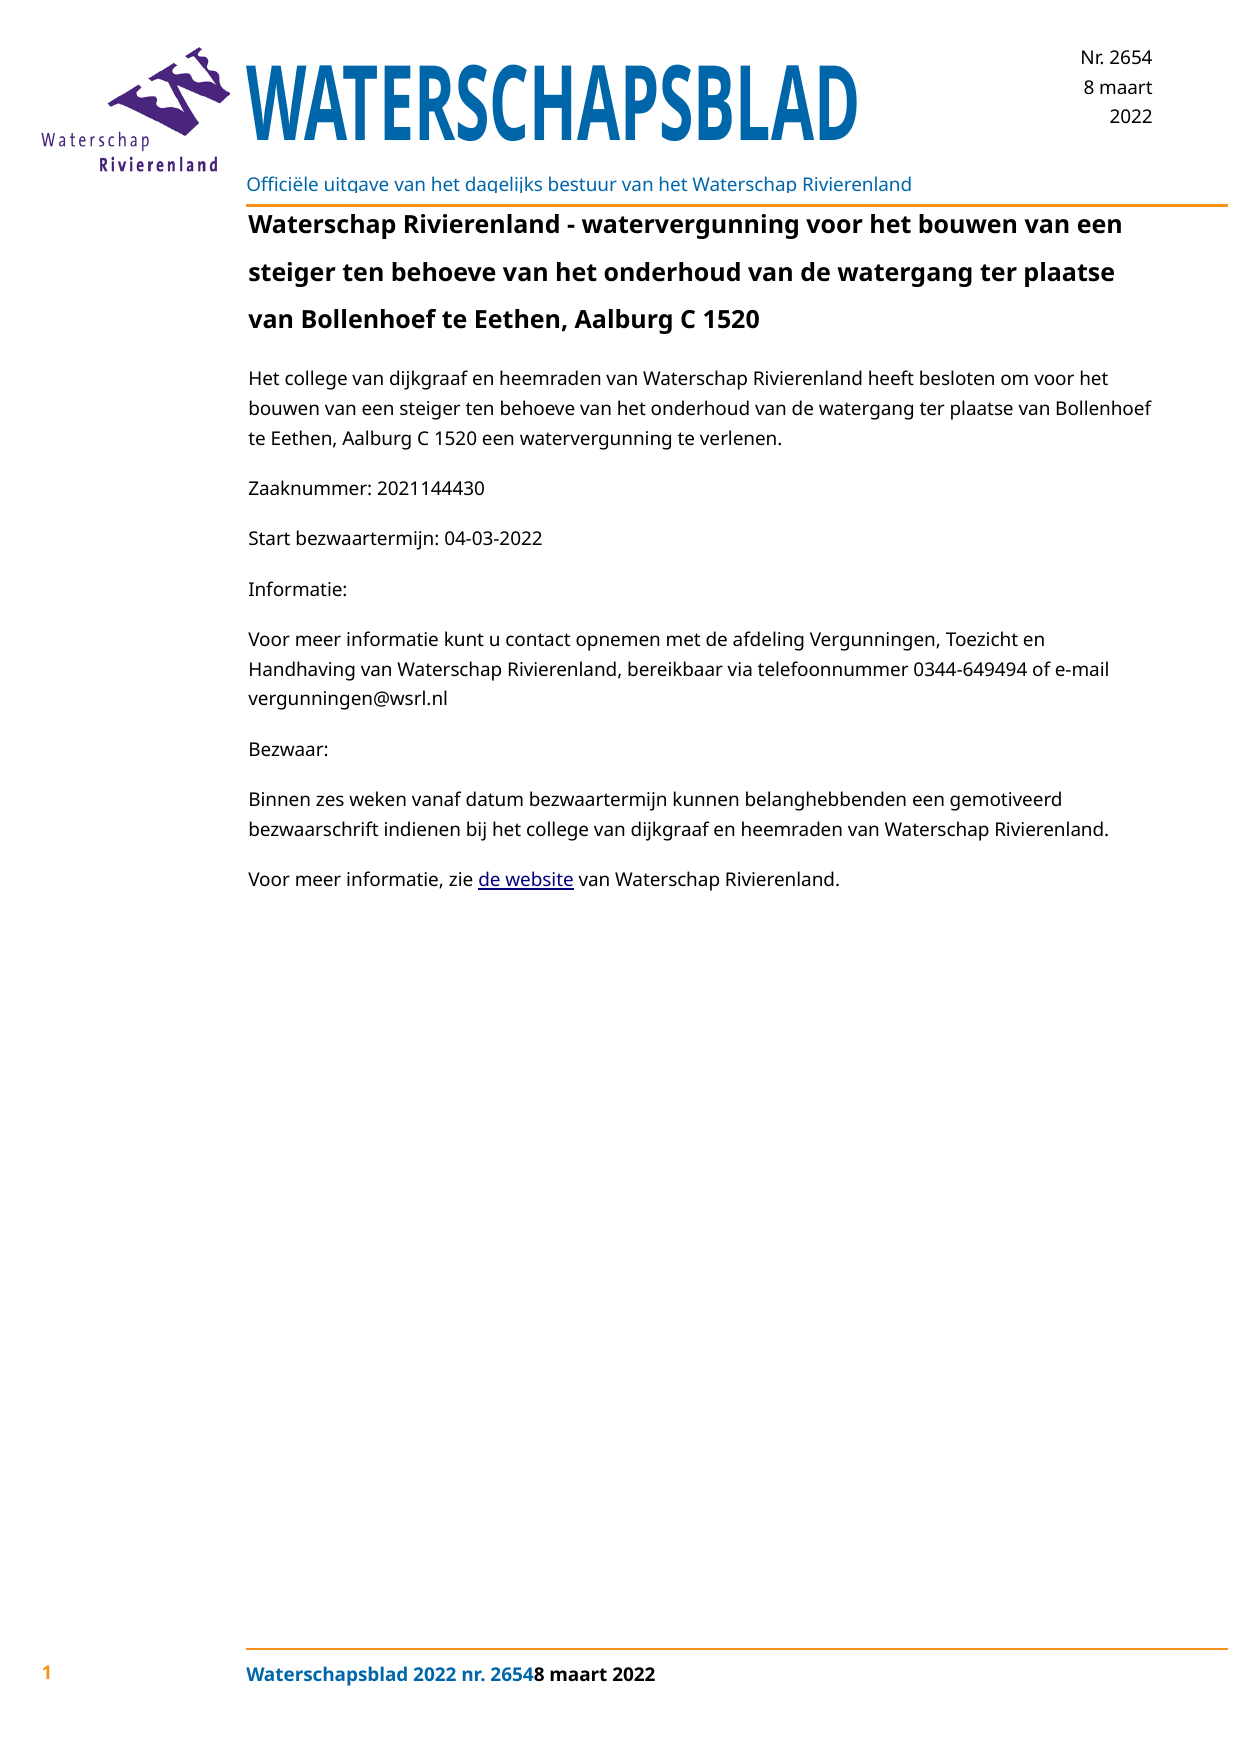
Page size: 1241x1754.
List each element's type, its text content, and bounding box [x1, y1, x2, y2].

picture [41, 47, 231, 172]
text Informatie: [248, 576, 1152, 602]
text Start bezwaartermijn: 04-03-2022 [248, 526, 1152, 551]
text Bezwaar: [248, 736, 1152, 762]
text Binnen zes weken vanaf datum bezwaartermijn kunnen belanghebbenden een gemotiveerd bezwaarschrift indienen bij het college van dijkgraaf en heemraden van Waterschap Rivierenland. [248, 786, 1152, 842]
text Voor meer informatie kunt u contact opnemen met de afdeling Vergunningen, Toezicht en Handhaving van Waterschap Rivierenland, bereikbaar via telefoonnummer 0344-649494 of e-mail vergunningen@wsrl.nl [248, 626, 1152, 711]
text Voor meer informatie, zie de website van Waterschap Rivierenland. [248, 866, 1152, 892]
text Zaaknummer: 2021144430 [248, 475, 1152, 501]
text Waterschap Rivierenland - watervergunning voor het bouwen van een steiger ten behoeve van het onderhoud van de watergang ter plaatse van Bollenhoef te Eethen, Aalburg C 1520 [248, 207, 1152, 336]
text Het college van dijkgraaf en heemraden van Waterschap Rivierenland heeft besloten om voor het bouwen van een steiger ten behoeve van het onderhoud van de watergang ter plaatse van Bollenhoef te Eethen, Aalburg C 1520 een watervergunning te verlenen. [248, 366, 1152, 450]
